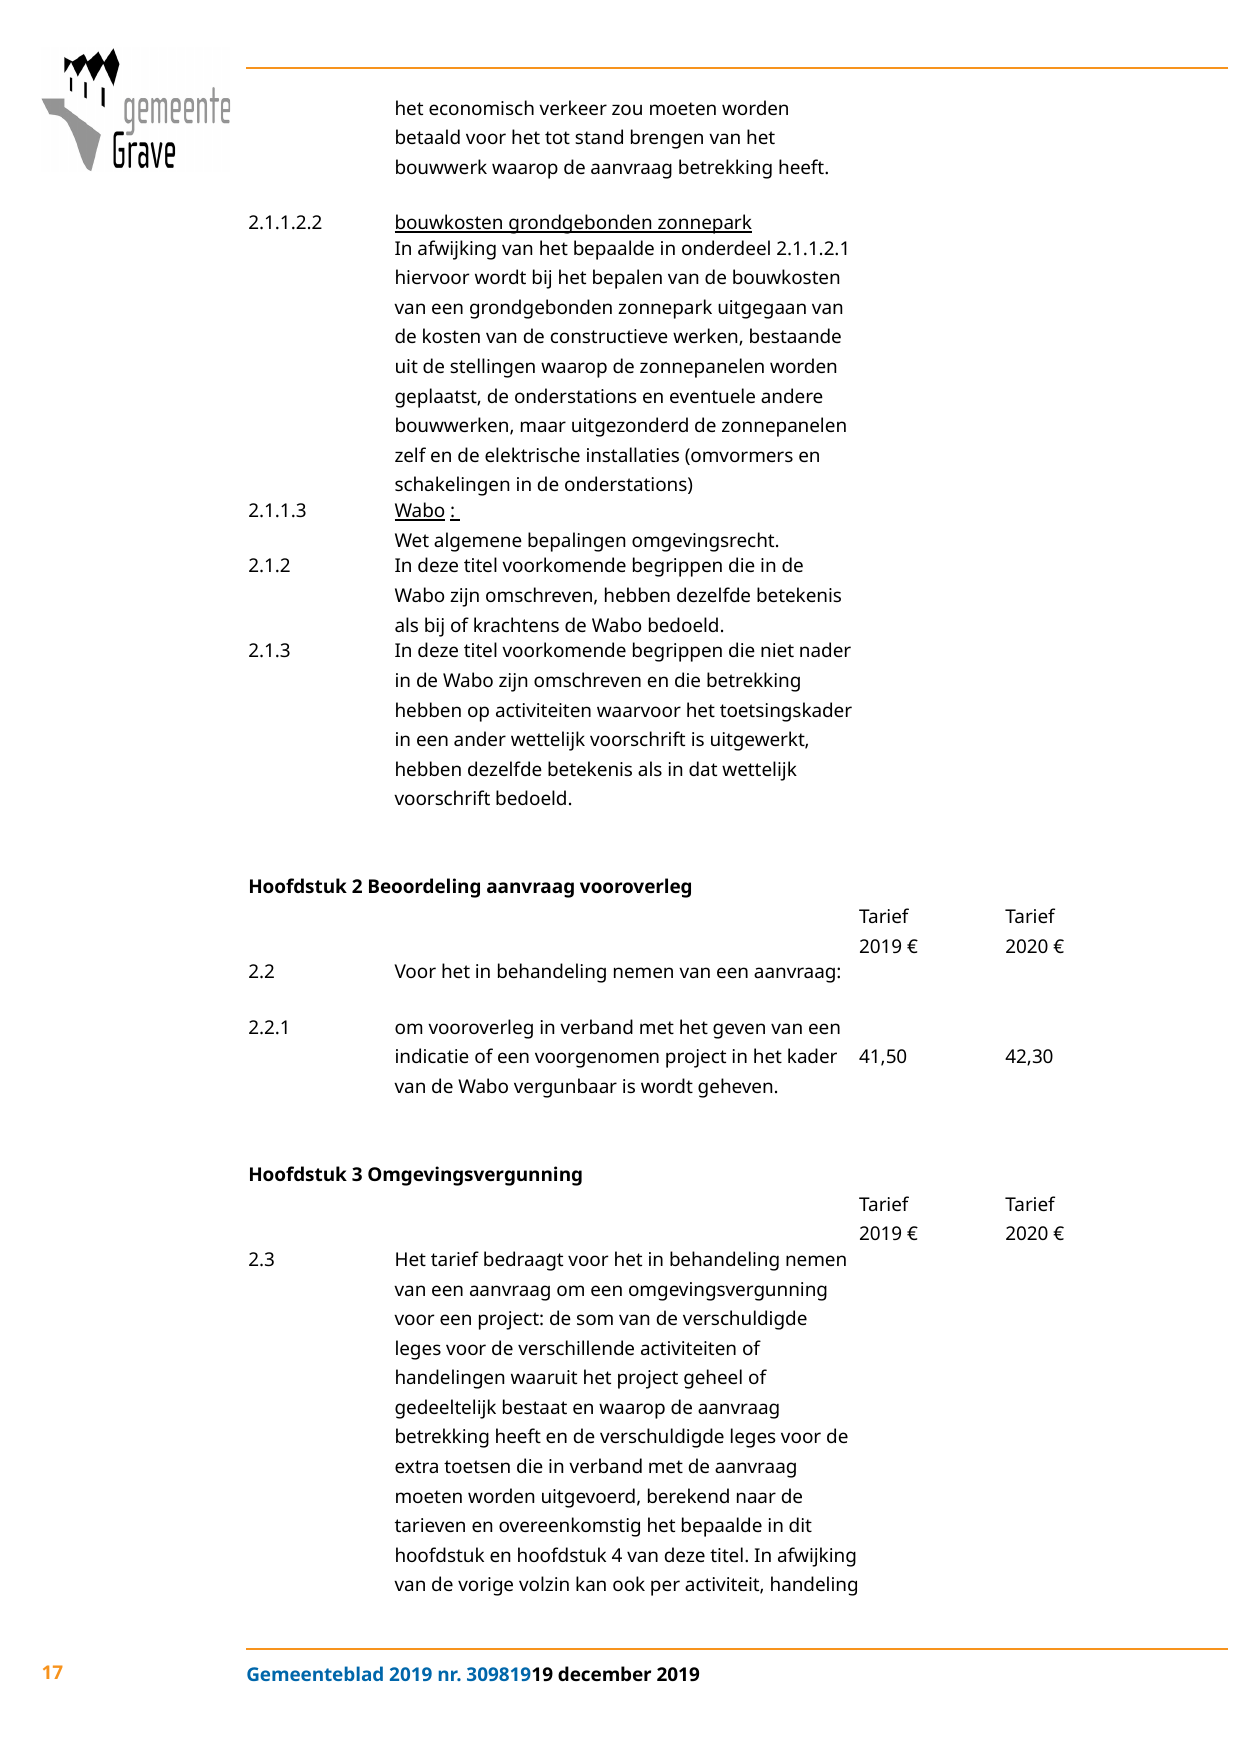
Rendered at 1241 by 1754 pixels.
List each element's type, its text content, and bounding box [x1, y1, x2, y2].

table_cell [1005, 553, 1152, 638]
table_cell 2.2 [248, 959, 394, 1014]
table_cell [248, 235, 394, 497]
table_cell [1005, 1246, 1152, 1597]
table_cell [1005, 209, 1152, 235]
table_cell [1005, 959, 1152, 1014]
table_cell In afwijking van het bepaalde in onderdeel 2.1.1.2.1 hiervoor wordt bij het bepalen van de bouwkosten van een grondgebonden zonnepark uitgegaan van de kosten van de constructieve werken, bestaande uit de stellingen waarop de zonnepanelen worden geplaatst, de onderstations en eventuele andere bouwwerken, maar uitgezonderd de zonnepanelen zelf en de elektrische installaties (omvormers en schakelingen in de onderstations) [394, 235, 859, 497]
table_cell [859, 498, 1005, 553]
table_header Tarief 2020 € [1005, 1191, 1152, 1246]
text Hoofdstuk 3 Omgevingsvergunning [248, 1161, 1152, 1187]
table_cell 2.1.2 [248, 553, 394, 638]
table_cell 2.1.1.3 [248, 498, 394, 553]
table_cell Het tarief bedraagt voor het in behandeling nemen van een aanvraag om een omgevingsvergunning voor een project: de som van de verschuldigde leges voor de verschillende activiteiten of handelingen waaruit het project geheel of gedeeltelijk bestaat en waarop de aanvraag betrekking heeft en de verschuldigde leges voor de extra toetsen die in verband met de aanvraag moeten worden uitgevoerd, berekend naar de tarieven en overeenkomstig het bepaalde in dit hoofdstuk en hoofdstuk 4 van deze titel. In afwijking van de vorige volzin kan ook per activiteit, handeling [394, 1246, 859, 1597]
table_cell 2.1.3 [248, 638, 394, 811]
table_cell Voor het in behandeling nemen van een aanvraag: [394, 959, 859, 1014]
table_cell [1005, 235, 1152, 497]
table_cell [859, 235, 1005, 497]
table_cell [859, 95, 1005, 209]
table_cell [1005, 638, 1152, 811]
text Hoofdstuk 2 Beoordeling aanvraag vooroverleg [248, 874, 1152, 899]
table_cell 2.2.1 [248, 1014, 394, 1099]
table_header Tarief 2020 € [1005, 903, 1152, 959]
table_header Tarief 2019 € [859, 903, 1005, 959]
table_cell [859, 1246, 1005, 1597]
table_cell Wabo : Wet algemene bepalingen omgevingsrecht. [394, 498, 859, 553]
table_header Tarief 2019 € [859, 1191, 1005, 1246]
table_cell 2.1.1.2.2 [248, 209, 394, 235]
table_cell In deze titel voorkomende begrippen die niet nader in de Wabo zijn omschreven en die betrekking hebben op activiteiten waarvoor het toetsingskader in een ander wettelijk voorschrift is uitgewerkt, hebben dezelfde betekenis als in dat wettelijk voorschrift bedoeld. [394, 638, 859, 811]
table_cell 41,50 [859, 1014, 1005, 1099]
table_cell [859, 959, 1005, 1014]
table_cell In deze titel voorkomende begrippen die in de Wabo zijn omschreven, hebben dezelfde betekenis als bij of krachtens de Wabo bedoeld. [394, 553, 859, 638]
table_cell [1005, 95, 1152, 209]
table_header [248, 1191, 394, 1246]
table_cell 2.3 [248, 1246, 394, 1597]
table_header [394, 1191, 859, 1246]
table_cell om vooroverleg in verband met het geven van een indicatie of een voorgenomen project in het kader van de Wabo vergunbaar is wordt geheven. [394, 1014, 859, 1099]
table_cell 42,30 [1005, 1014, 1152, 1099]
table_cell [1005, 498, 1152, 553]
table_cell bouwkosten grondgebonden zonnepark [394, 209, 859, 235]
table_header [394, 903, 859, 959]
table_cell [859, 553, 1005, 638]
table_cell [859, 638, 1005, 811]
table_header [248, 903, 394, 959]
table_cell [859, 209, 1005, 235]
table_cell [248, 95, 394, 209]
table_cell het economisch verkeer zou moeten worden betaald voor het tot stand brengen van het bouwwerk waarop de aanvraag betrekking heeft. [394, 95, 859, 209]
picture [41, 47, 231, 172]
